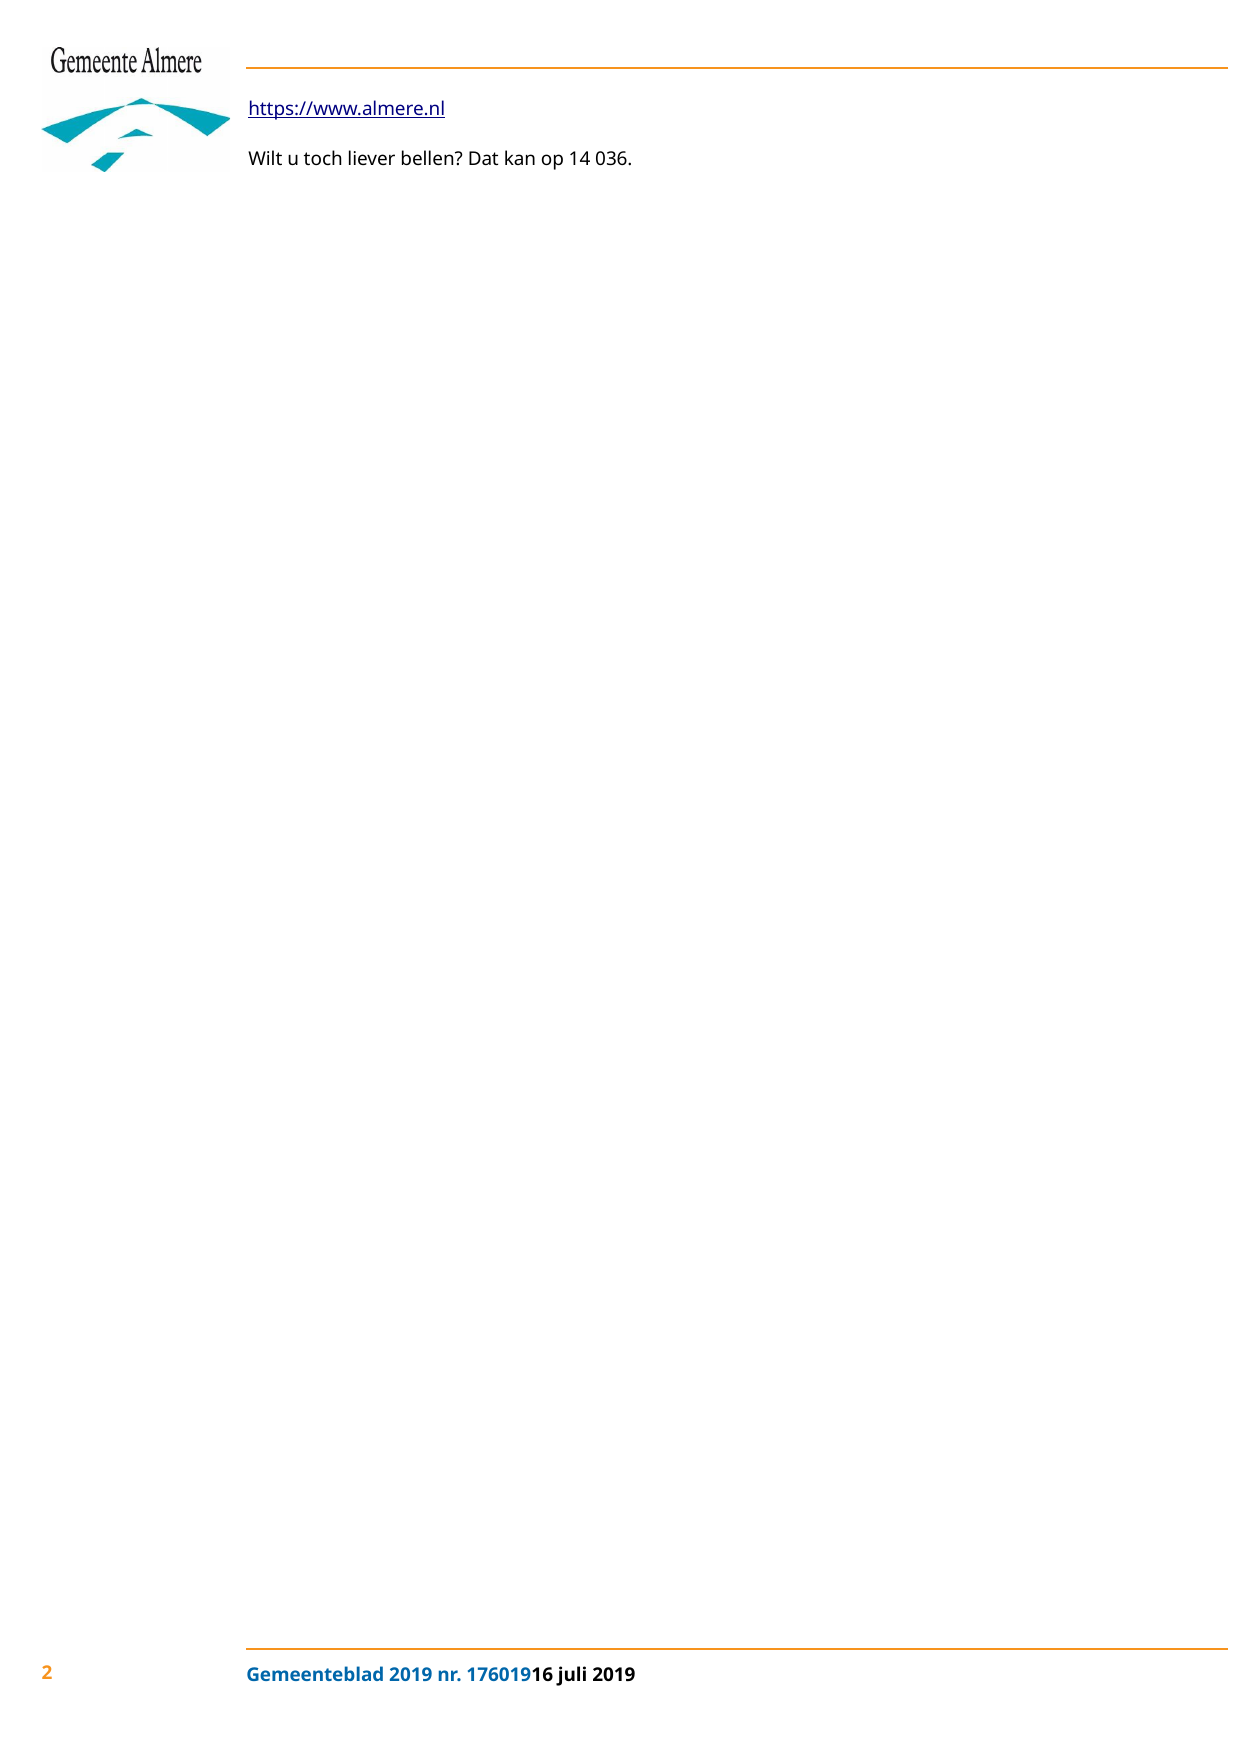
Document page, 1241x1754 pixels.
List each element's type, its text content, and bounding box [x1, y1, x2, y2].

text Wilt u toch liever bellen? Dat kan op 14 036. [248, 145, 1152, 171]
text https://www.almere.nl [248, 95, 1152, 121]
picture [41, 47, 231, 172]
